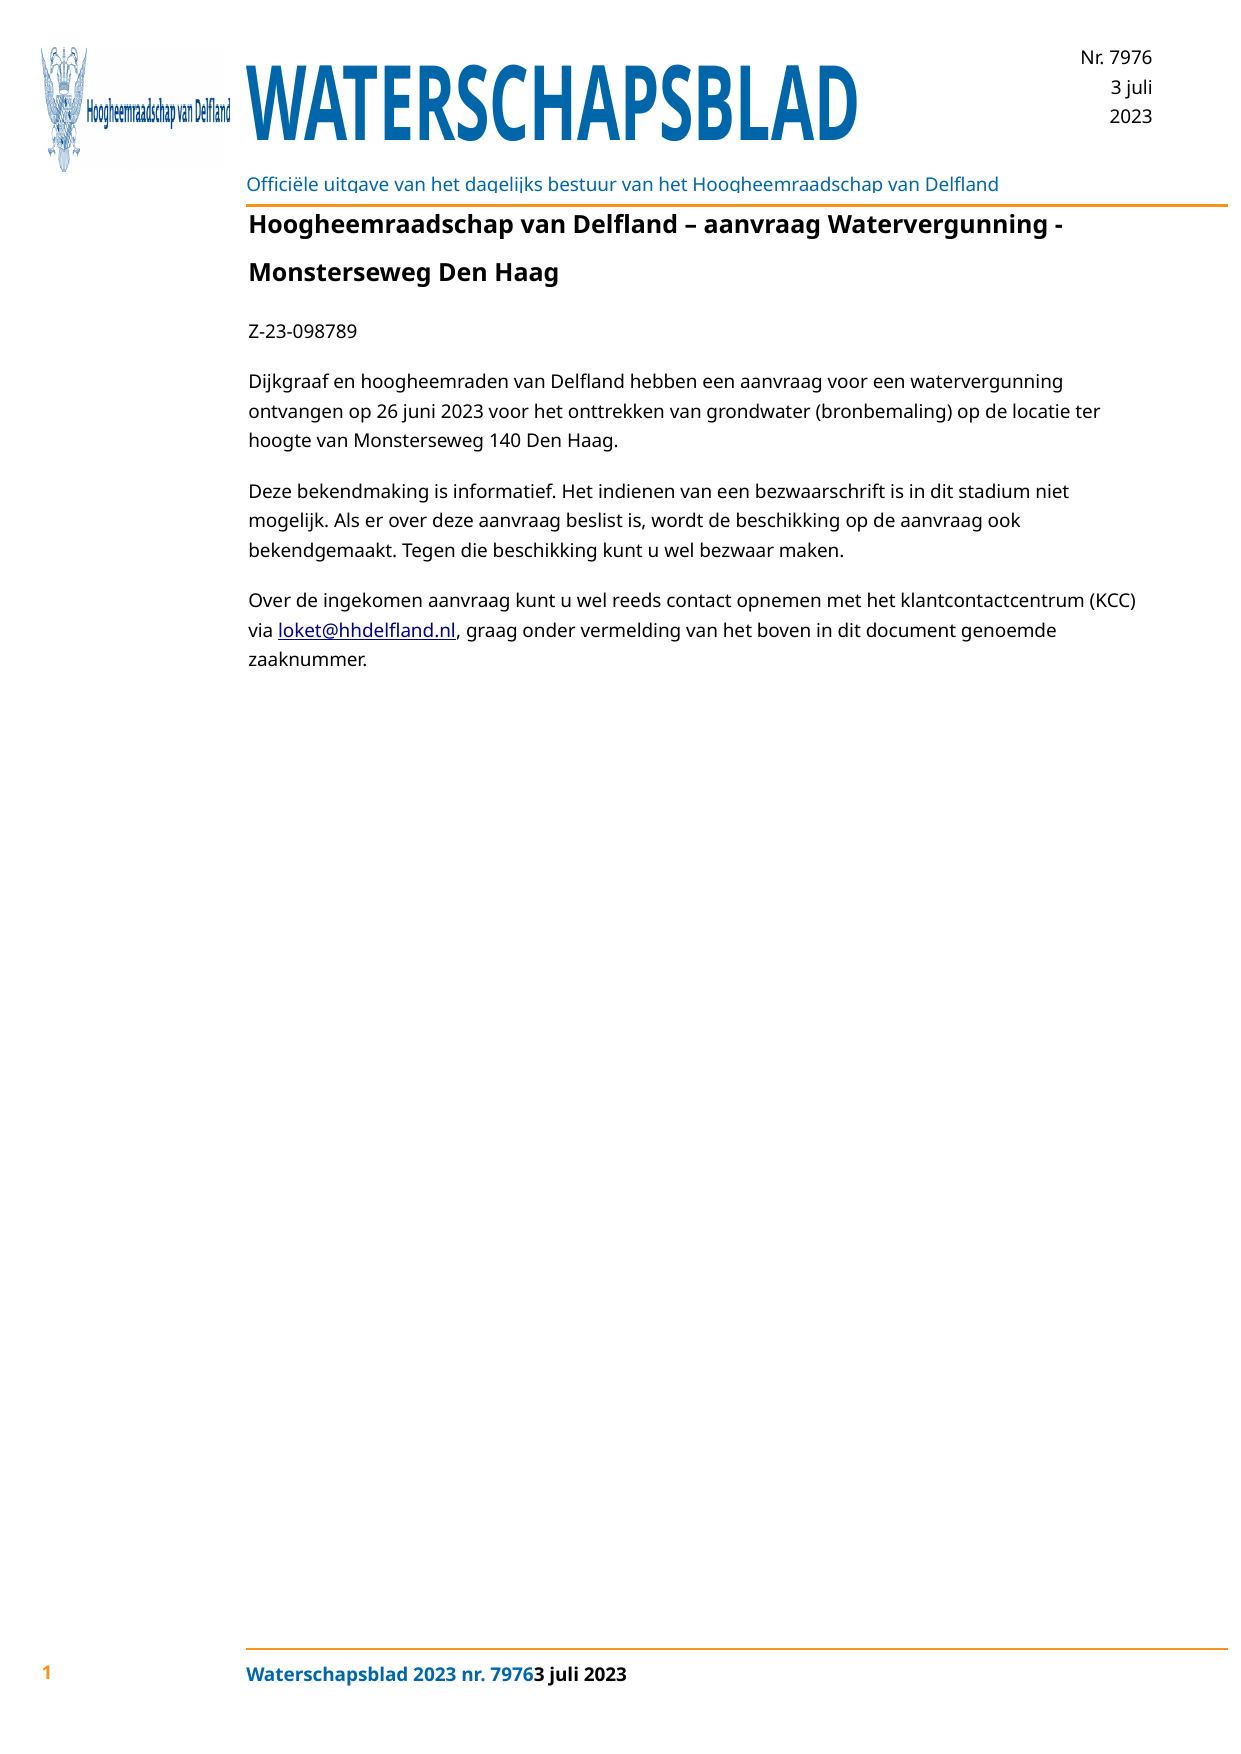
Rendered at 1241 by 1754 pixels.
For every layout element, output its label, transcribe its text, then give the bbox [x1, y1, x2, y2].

text Over de ingekomen aanvraag kunt u wel reeds contact opnemen met het klantcontactcentrum (KCC) via loket@hhdelfland.nl, graag onder vermelding van het boven in dit document genoemde zaaknummer. [248, 587, 1152, 672]
picture [41, 47, 231, 172]
text Hoogheemraadschap van Delfland – aanvraag Watervergunning - Monsterseweg Den Haag [248, 207, 1152, 288]
text Deze bekendmaking is informatief. Het indienen van een bezwaarschrift is in dit stadium niet mogelijk. Als er over deze aanvraag beslist is, wordt de beschikking op de aanvraag ook bekendgemaakt. Tegen die beschikking kunt u wel bezwaar maken. [248, 478, 1152, 563]
text Dijkgraaf en hoogheemraden van Delfland hebben een aanvraag voor een watervergunning ontvangen op 26 juni 2023 voor het onttrekken van grondwater (bronbemaling) op de locatie ter hoogte van Monsterseweg 140 Den Haag. [248, 368, 1152, 453]
text Z-23-098789 [248, 318, 1152, 344]
